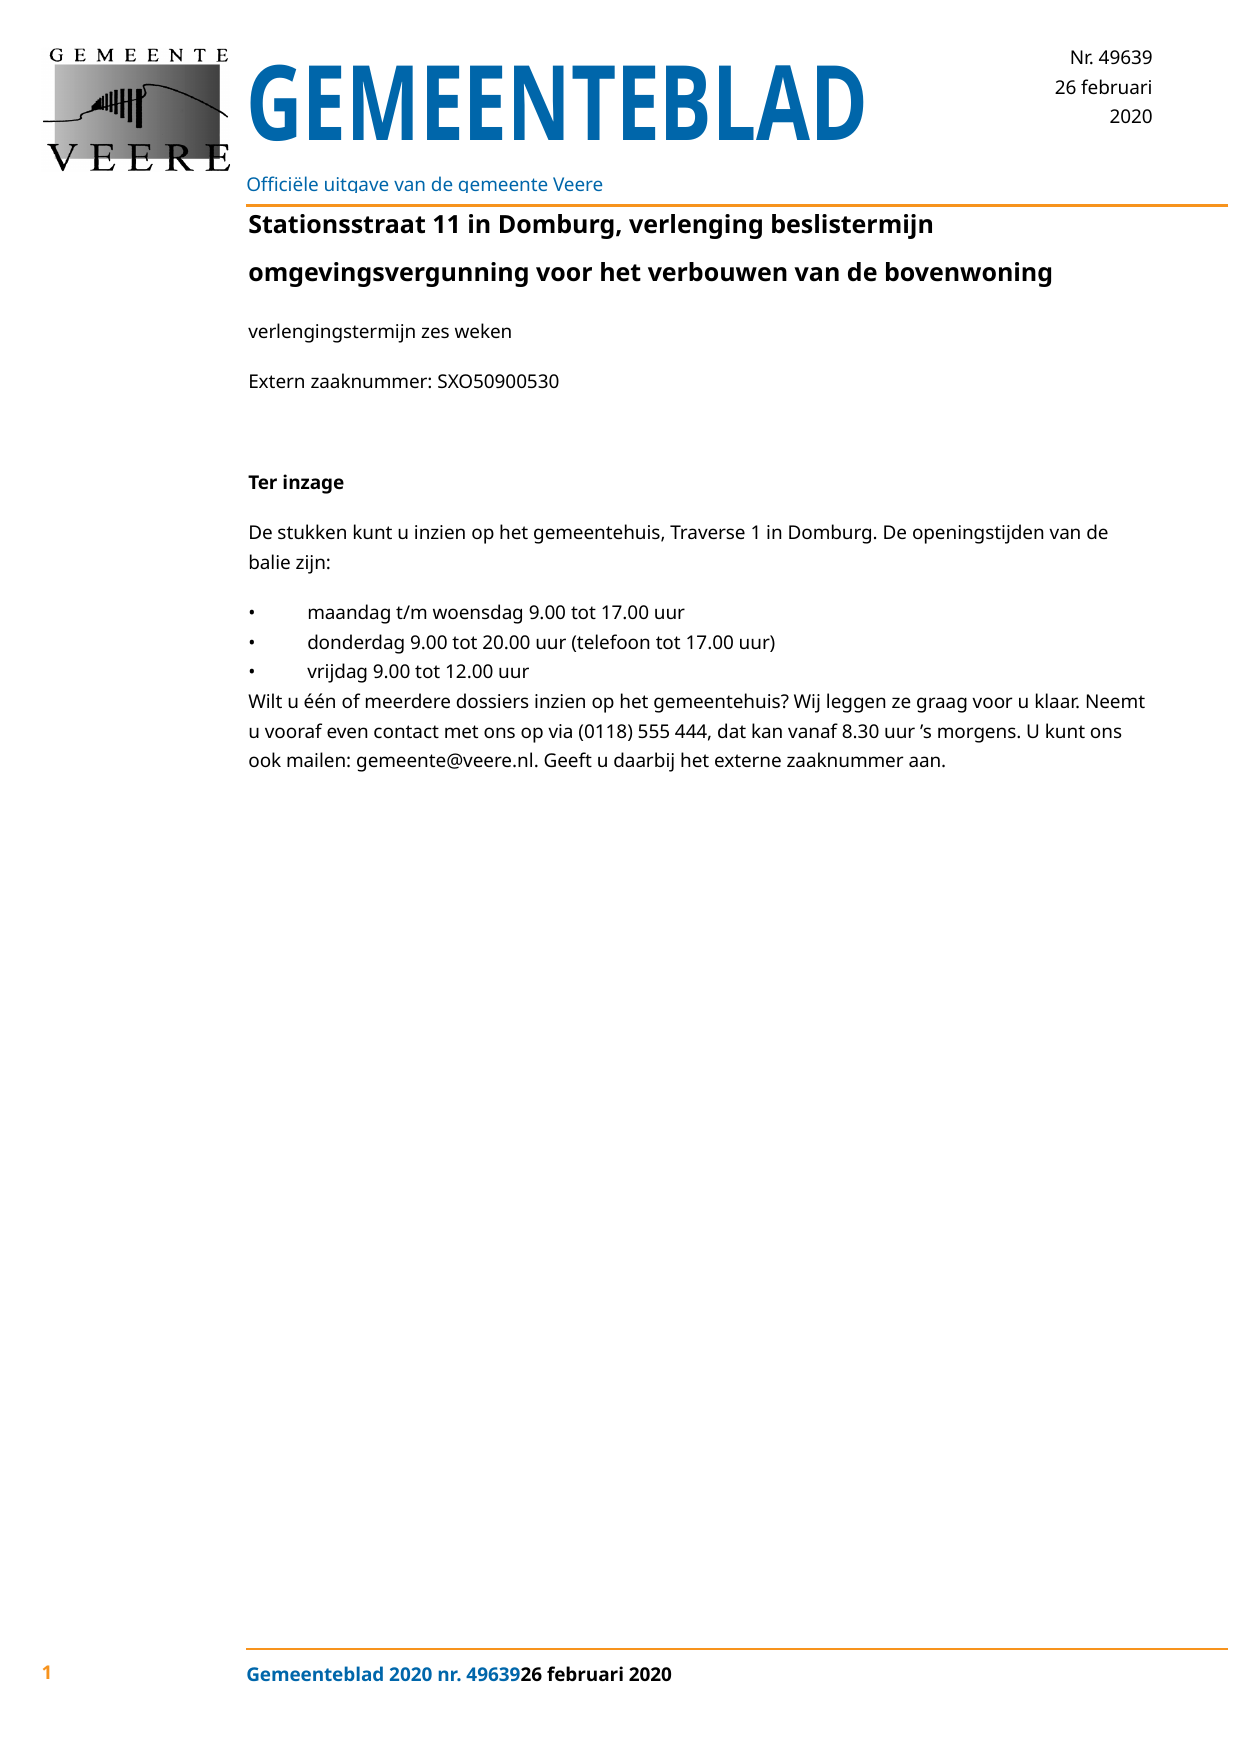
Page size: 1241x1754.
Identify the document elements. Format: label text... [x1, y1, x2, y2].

text Ter inzage [248, 469, 1152, 495]
text Wilt u één of meerdere dossiers inzien op het gemeentehuis? Wij leggen ze graag voor u klaar. Neemt u vooraf even contact met ons op via (0118) 555 444, dat kan vanaf 8.30 uur ’s morgens. U kunt ons ook mailen: gemeente@veere.nl. Geeft u daarbij het externe zaaknummer aan. [248, 688, 1152, 773]
list donderdag 9.00 tot 20.00 uur (telefoon tot 17.00 uur) [248, 629, 1152, 655]
list vrijdag 9.00 tot 12.00 uur [248, 659, 1152, 684]
picture [41, 47, 231, 172]
text verlengingstermijn zes weken [248, 318, 1152, 344]
list maandag t/m woensdag 9.00 tot 17.00 uur [248, 599, 1152, 625]
text Extern zaaknummer: SXO50900530 [248, 368, 1152, 394]
text De stukken kunt u inzien op het gemeentehuis, Traverse 1 in Domburg. De openingstijden van de balie zijn: [248, 519, 1152, 575]
text Stationsstraat 11 in Domburg, verlenging beslistermijn omgevingsvergunning voor het verbouwen van de bovenwoning [248, 207, 1152, 288]
